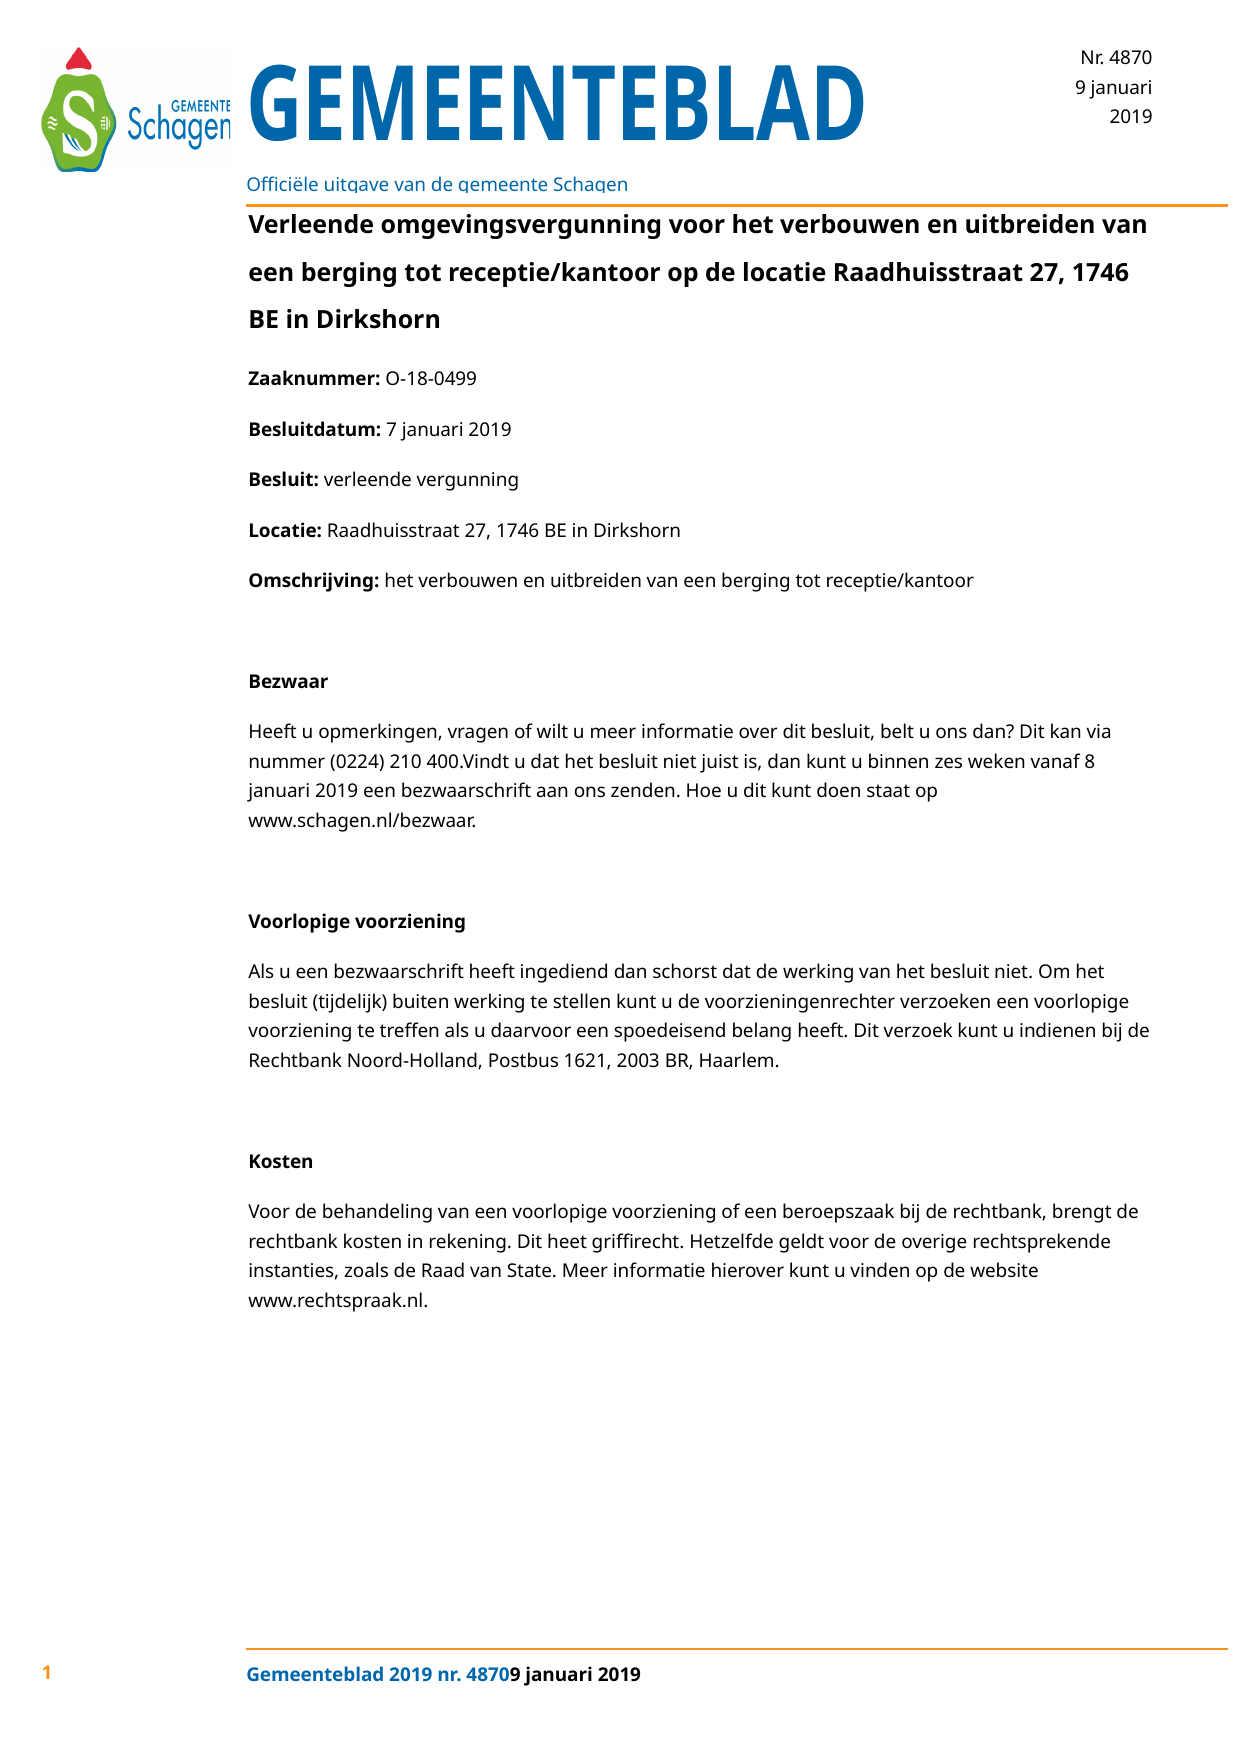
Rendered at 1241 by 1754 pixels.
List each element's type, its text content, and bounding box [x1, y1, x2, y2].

text Omschrijving: het verbouwen en uitbreiden van een berging tot receptie/kantoor [248, 567, 1152, 593]
text Voor de behandeling van een voorlopige voorziening of een beroepszaak bij de rechtbank, brengt de rechtbank kosten in rekening. Dit heet griffirecht. Hetzelfde geldt voor de overige rechtsprekende instanties, zoals de Raad van State. Meer informatie hierover kunt u vinden op de website www.rechtspraak.nl. [248, 1198, 1152, 1313]
text Verleende omgevingsvergunning voor het verbouwen en uitbreiden van een berging tot receptie/kantoor op de locatie Raadhuisstraat 27, 1746 BE in Dirkshorn [248, 207, 1152, 336]
text Besluit: verleende vergunning [248, 466, 1152, 492]
text Voorlopige voorziening [248, 908, 1152, 934]
text Besluitdatum: 7 januari 2019 [248, 416, 1152, 442]
text Als u een bezwaarschrift heeft ingediend dan schorst dat de werking van het besluit niet. Om het besluit (tijdelijk) buiten werking te stellen kunt u de voorzieningenrechter verzoeken een voorlopige voorziening te treffen als u daarvoor een spoedeisend belang heeft. Dit verzoek kunt u indienen bij de Rechtbank Noord-Holland, Postbus 1621, 2003 BR, Haarlem. [248, 958, 1152, 1073]
text Locatie: Raadhuisstraat 27, 1746 BE in Dirkshorn [248, 517, 1152, 542]
picture [41, 47, 231, 172]
text Bezwaar [248, 668, 1152, 694]
text Zaaknummer: O-18-0499 [248, 366, 1152, 391]
text Kosten [248, 1148, 1152, 1174]
text Heeft u opmerkingen, vragen of wilt u meer informatie over dit besluit, belt u ons dan? Dit kan via nummer (0224) 210 400.Vindt u dat het besluit niet juist is, dan kunt u binnen zes weken vanaf 8 januari 2019 een bezwaarschrift aan ons zenden. Hoe u dit kunt doen staat op www.schagen.nl/bezwaar. [248, 718, 1152, 833]
